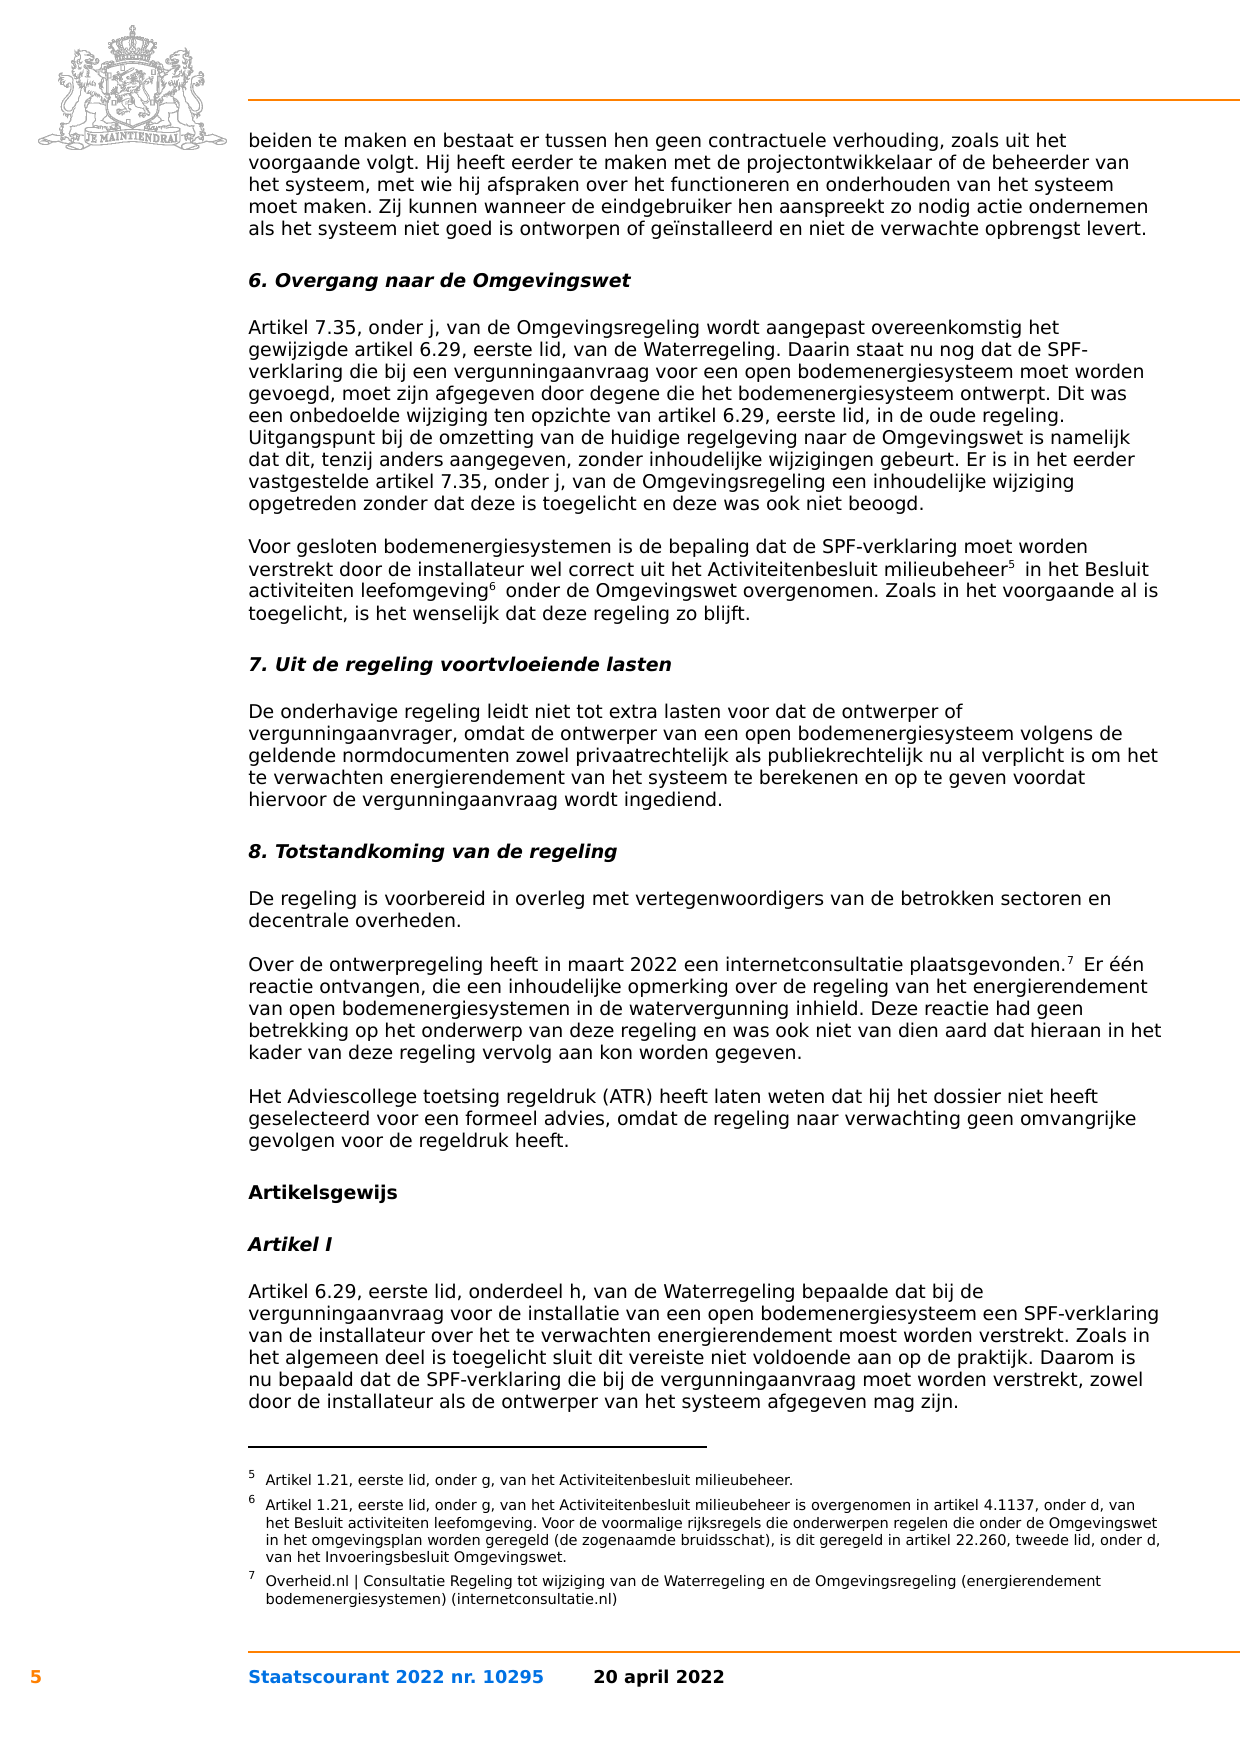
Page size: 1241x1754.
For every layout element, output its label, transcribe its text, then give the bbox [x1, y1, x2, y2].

text Artikel 6.29, eerste lid, onderdeel h, van de Waterregeling bepaalde dat bij de vergunningaanvraag voor de installatie van een open bodemenergiesysteem een SPF-verklaring van de installateur over het te verwachten energierendement moest worden verstrekt. Zoals in het algemeen deel is toegelicht sluit dit vereiste niet voldoende aan op de praktijk. Daarom is nu bepaald dat de SPF-verklaring die bij de vergunningaanvraag moet worden verstrekt, zowel door de installateur als de ontwerper van het systeem afgegeven mag zijn. [248, 1281, 1163, 1413]
text De onderhavige regeling leidt niet tot extra lasten voor dat de ontwerper of vergunningaanvrager, omdat de ontwerper van een open bodemenergiesysteem volgens de geldende normdocumenten zowel privaatrechtelijk als publiekrechtelijk nu al verplicht is om het te verwachten energierendement van het systeem te berekenen en op te geven voordat hiervoor de vergunningaanvraag wordt ingediend. [248, 701, 1163, 811]
subtitle 6. Overgang naar de Omgevingswet [248, 270, 1163, 292]
text De regeling is voorbereid in overleg met vertegenwoordigers van de betrokken sectoren en decentrale overheden. [248, 888, 1163, 932]
text Artikel 7.35, onder j, van de Omgevingsregeling wordt aangepast overeenkomstig het gewijzigde artikel 6.29, eerste lid, van de Waterregeling. Daarin staat nu nog dat de SPF-verklaring die bij een vergunningaanvraag voor een open bodemenergiesysteem moet worden gevoegd, moet zijn afgegeven door degene die het bodemenergiesysteem ontwerpt. Dit was een onbedoelde wijziging ten opzichte van artikel 6.29, eerste lid, in de oude regeling. Uitgangspunt bij de omzetting van de huidige regelgeving naar de Omgevingswet is namelijk dat dit, tenzij anders aangegeven, zonder inhoudelijke wijzigingen gebeurt. Er is in het eerder vastgestelde artikel 7.35, onder j, van de Omgevingsregeling een inhoudelijke wijziging opgetreden zonder dat deze is toegelicht en deze was ook niet beoogd. [248, 317, 1163, 514]
text Artikel 1.21, eerste lid, onder g, van het Activiteitenbesluit milieubeheer is overgenomen in artikel 4.1137, onder d, van het Besluit activiteiten leefomgeving. Voor de voormalige rijksregels die onderwerpen regelen die onder de Omgevingswet in het omgevingsplan worden geregeld (de zogenaamde bruidsschat), is dit geregeld in artikel 22.260, tweede lid, onder d, van het Invoeringsbesluit Omgevingswet. [248, 1493, 1163, 1566]
text Voor gesloten bodemenergiesystemen is de bepaling dat de SPF-verklaring moet worden verstrekt door de installateur wel correct uit het Activiteitenbesluit milieubeheer in het Besluit activiteiten leefomgeving onder de Omgevingswet overgenomen. Zoals in het voorgaande al is toegelicht, is het wenselijk dat deze regeling zo blijft. [248, 536, 1163, 624]
subtitle 7. Uit de regeling voortvloeiende lasten [248, 654, 1163, 676]
text Over de ontwerpregeling heeft in maart 2022 een internetconsultatie plaatsgevonden. Er één reactie ontvangen, die een inhoudelijke opmerking over de regeling van het energierendement van open bodemenergiesystemen in de watervergunning inhield. Deze reactie had geen betrekking op het onderwerp van deze regeling en was ook niet van dien aard dat hieraan in het kader van deze regeling vervolg aan kon worden gegeven. [248, 954, 1163, 1064]
picture [38, 25, 227, 150]
subtitle Artikelsgewijs [248, 1182, 1163, 1204]
text beiden te maken en bestaat er tussen hen geen contractuele verhouding, zoals uit het voorgaande volgt. Hij heeft eerder te maken met de projectontwikkelaar of de beheerder van het systeem, met wie hij afspraken over het functioneren en onderhouden van het systeem moet maken. Zij kunnen wanneer de eindgebruiker hen aanspreekt zo nodig actie ondernemen als het systeem niet goed is ontworpen of geïnstalleerd en niet de verwachte opbrengst levert. [248, 130, 1163, 240]
text Het Adviescollege toetsing regeldruk (ATR) heeft laten weten dat hij het dossier niet heeft geselecteerd voor een formeel advies, omdat de regeling naar verwachting geen omvangrijke gevolgen voor de regeldruk heeft. [248, 1086, 1163, 1152]
text Overheid.nl | Consultatie Regeling tot wijziging van de Waterregeling en de Omgevingsregeling (energierendement bodemenergiesystemen) (internetconsultatie.nl) [248, 1569, 1163, 1608]
text Artikel 1.21, eerste lid, onder g, van het Activiteitenbesluit milieubeheer. [248, 1468, 1163, 1490]
subtitle Artikel I [248, 1234, 1163, 1256]
subtitle 8. Totstandkoming van de regeling [248, 841, 1163, 863]
